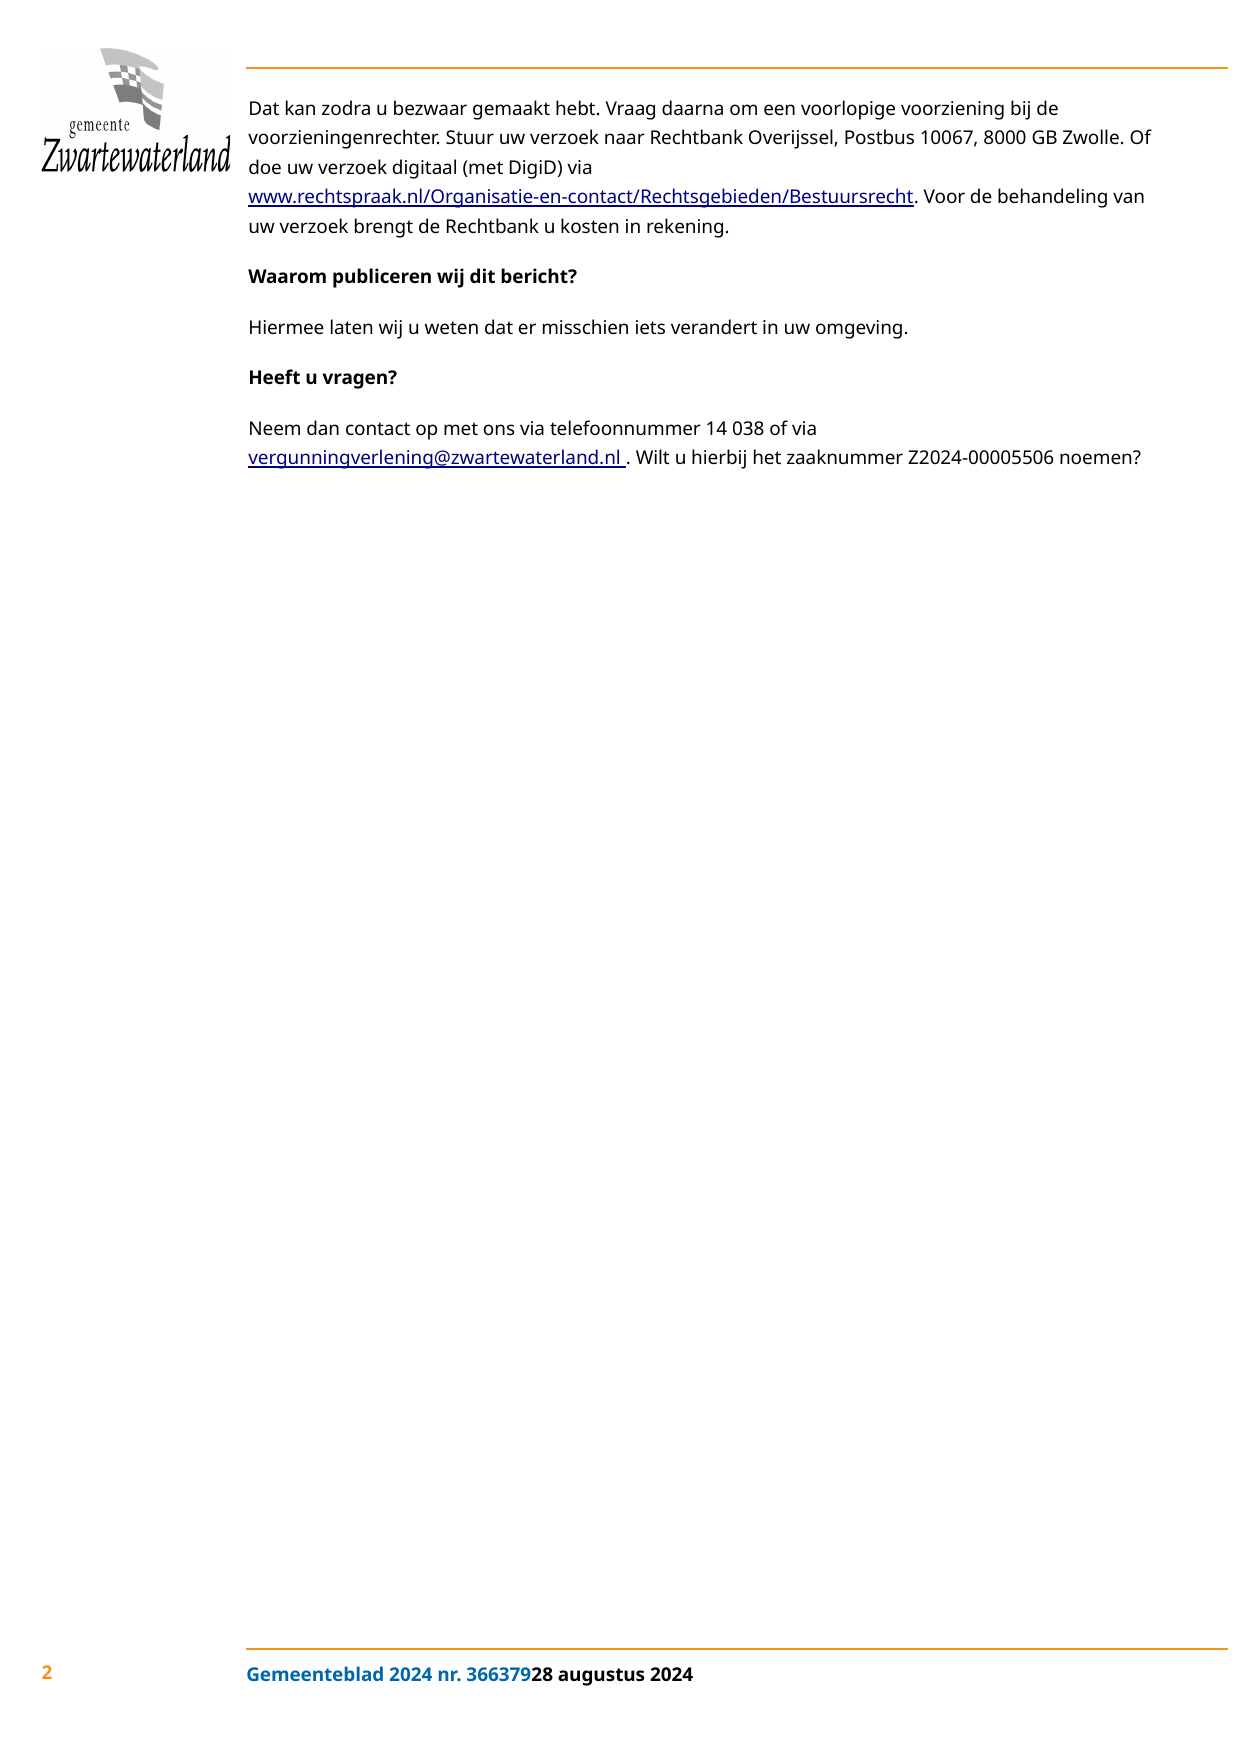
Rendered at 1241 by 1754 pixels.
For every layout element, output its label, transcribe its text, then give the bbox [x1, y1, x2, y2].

text Waarom publiceren wij dit bericht? [248, 263, 1152, 289]
text Neem dan contact op met ons via telefoonnummer 14 038 of via vergunningverlening@zwartewaterland.nl . Wilt u hierbij het zaaknummer Z2024-00005506 noemen? [248, 415, 1152, 470]
text Hiermee laten wij u weten dat er misschien iets verandert in uw omgeving. [248, 314, 1152, 340]
text Dat kan zodra u bezwaar gemaakt hebt. Vraag daarna om een voorlopige voorziening bij de voorzieningenrechter. Stuur uw verzoek naar Rechtbank Overijssel, Postbus 10067, 8000 GB Zwolle. Of doe uw verzoek digitaal (met DigiD) via www.rechtspraak.nl/Organisatie-en-contact/Rechtsgebieden/Bestuursrecht. Voor de behandeling van uw verzoek brengt de Rechtbank u kosten in rekening. [248, 95, 1152, 239]
text Heeft u vragen? [248, 364, 1152, 390]
picture [41, 47, 231, 172]
